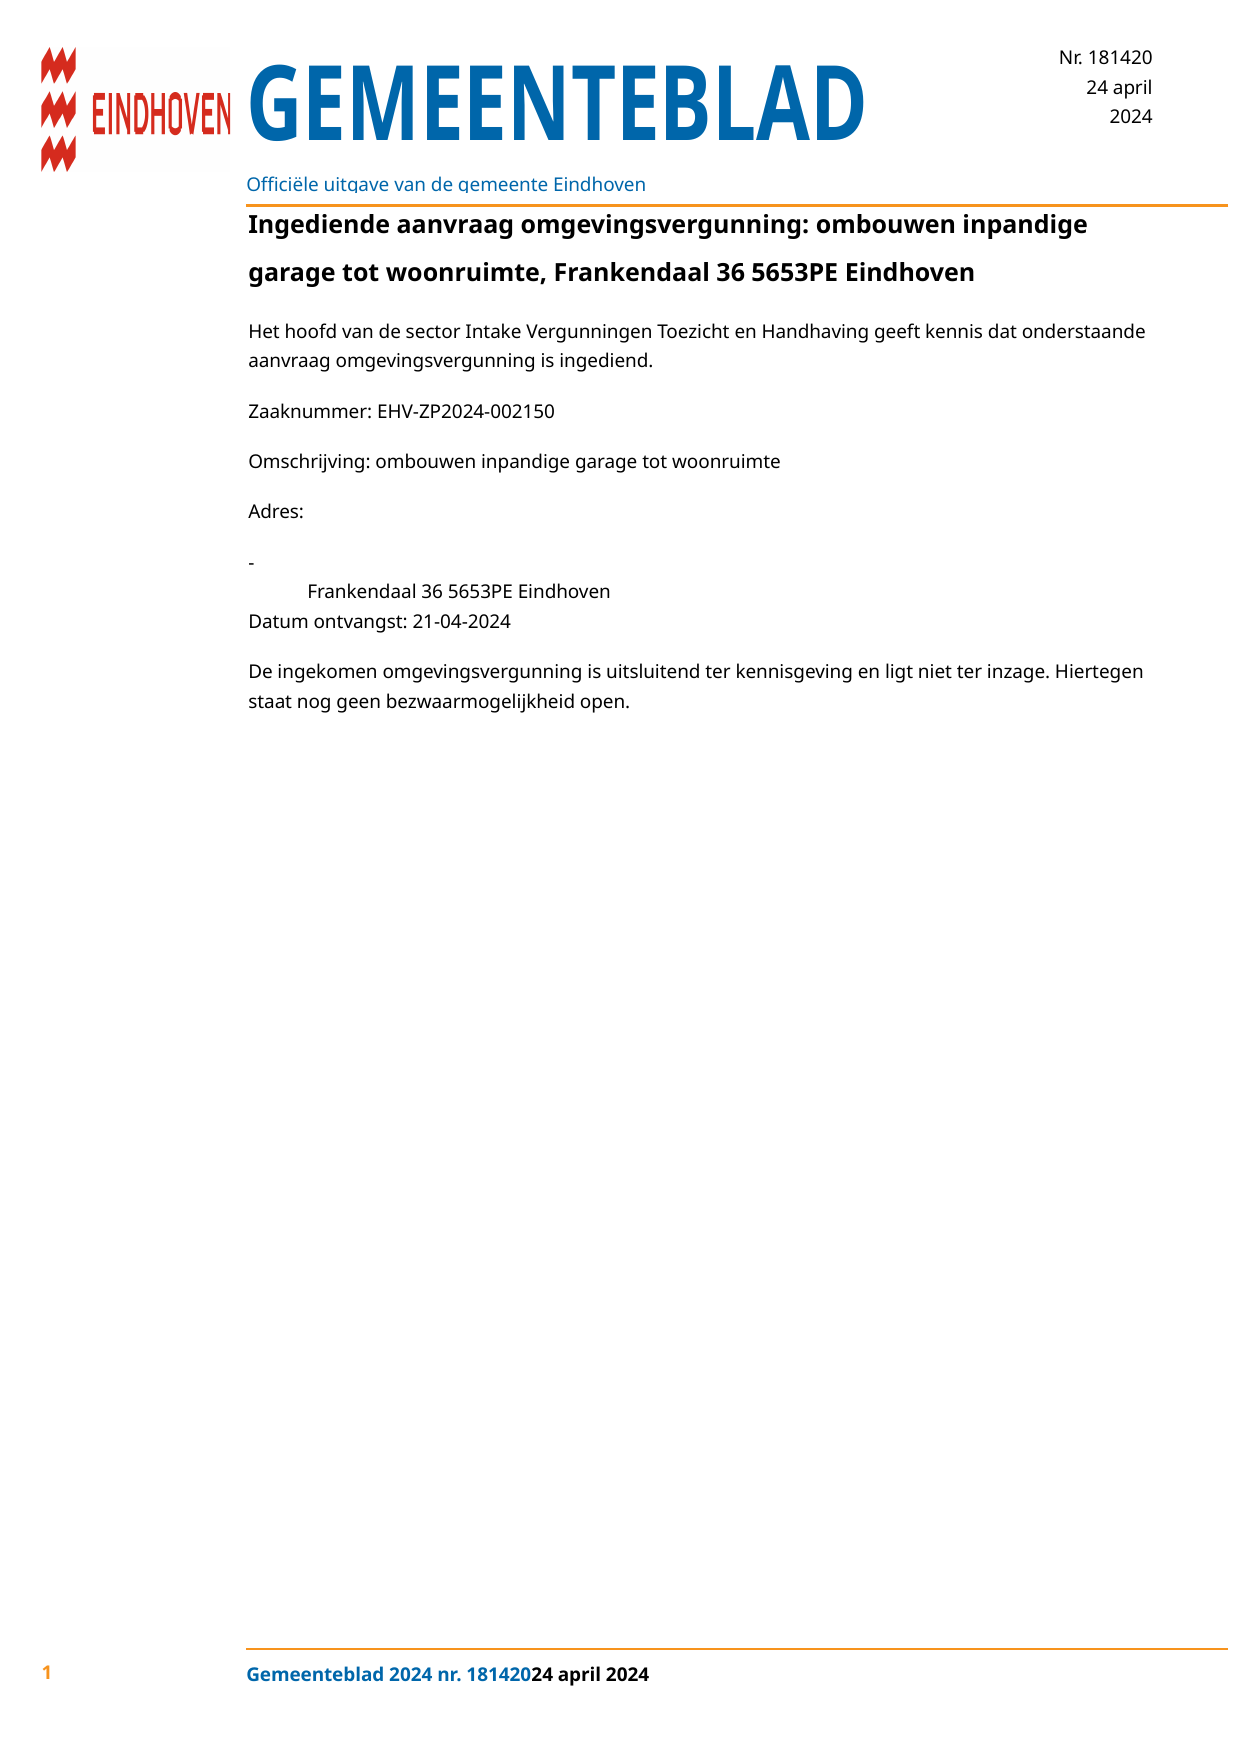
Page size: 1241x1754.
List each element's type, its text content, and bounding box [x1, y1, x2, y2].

text De ingekomen omgevingsvergunning is uitsluitend ter kennisgeving en ligt niet ter inzage. Hiertegen staat nog geen bezwaarmogelijkheid open. [248, 659, 1152, 714]
text Datum ontvangst: 21-04-2024 [248, 608, 1152, 634]
list Frankendaal 36 5653PE Eindhoven [248, 579, 1152, 604]
text Ingediende aanvraag omgevingsvergunning: ombouwen inpandige garage tot woonruimte, Frankendaal 36 5653PE Eindhoven [248, 207, 1152, 288]
picture [41, 47, 231, 172]
text Adres: [248, 499, 1152, 524]
text Zaaknummer: EHV-ZP2024-002150 [248, 398, 1152, 424]
text Omschrijving: ombouwen inpandige garage tot woonruimte [248, 448, 1152, 474]
text Het hoofd van de sector Intake Vergunningen Toezicht en Handhaving geeft kennis dat onderstaande aanvraag omgevingsvergunning is ingediend. [248, 318, 1152, 373]
